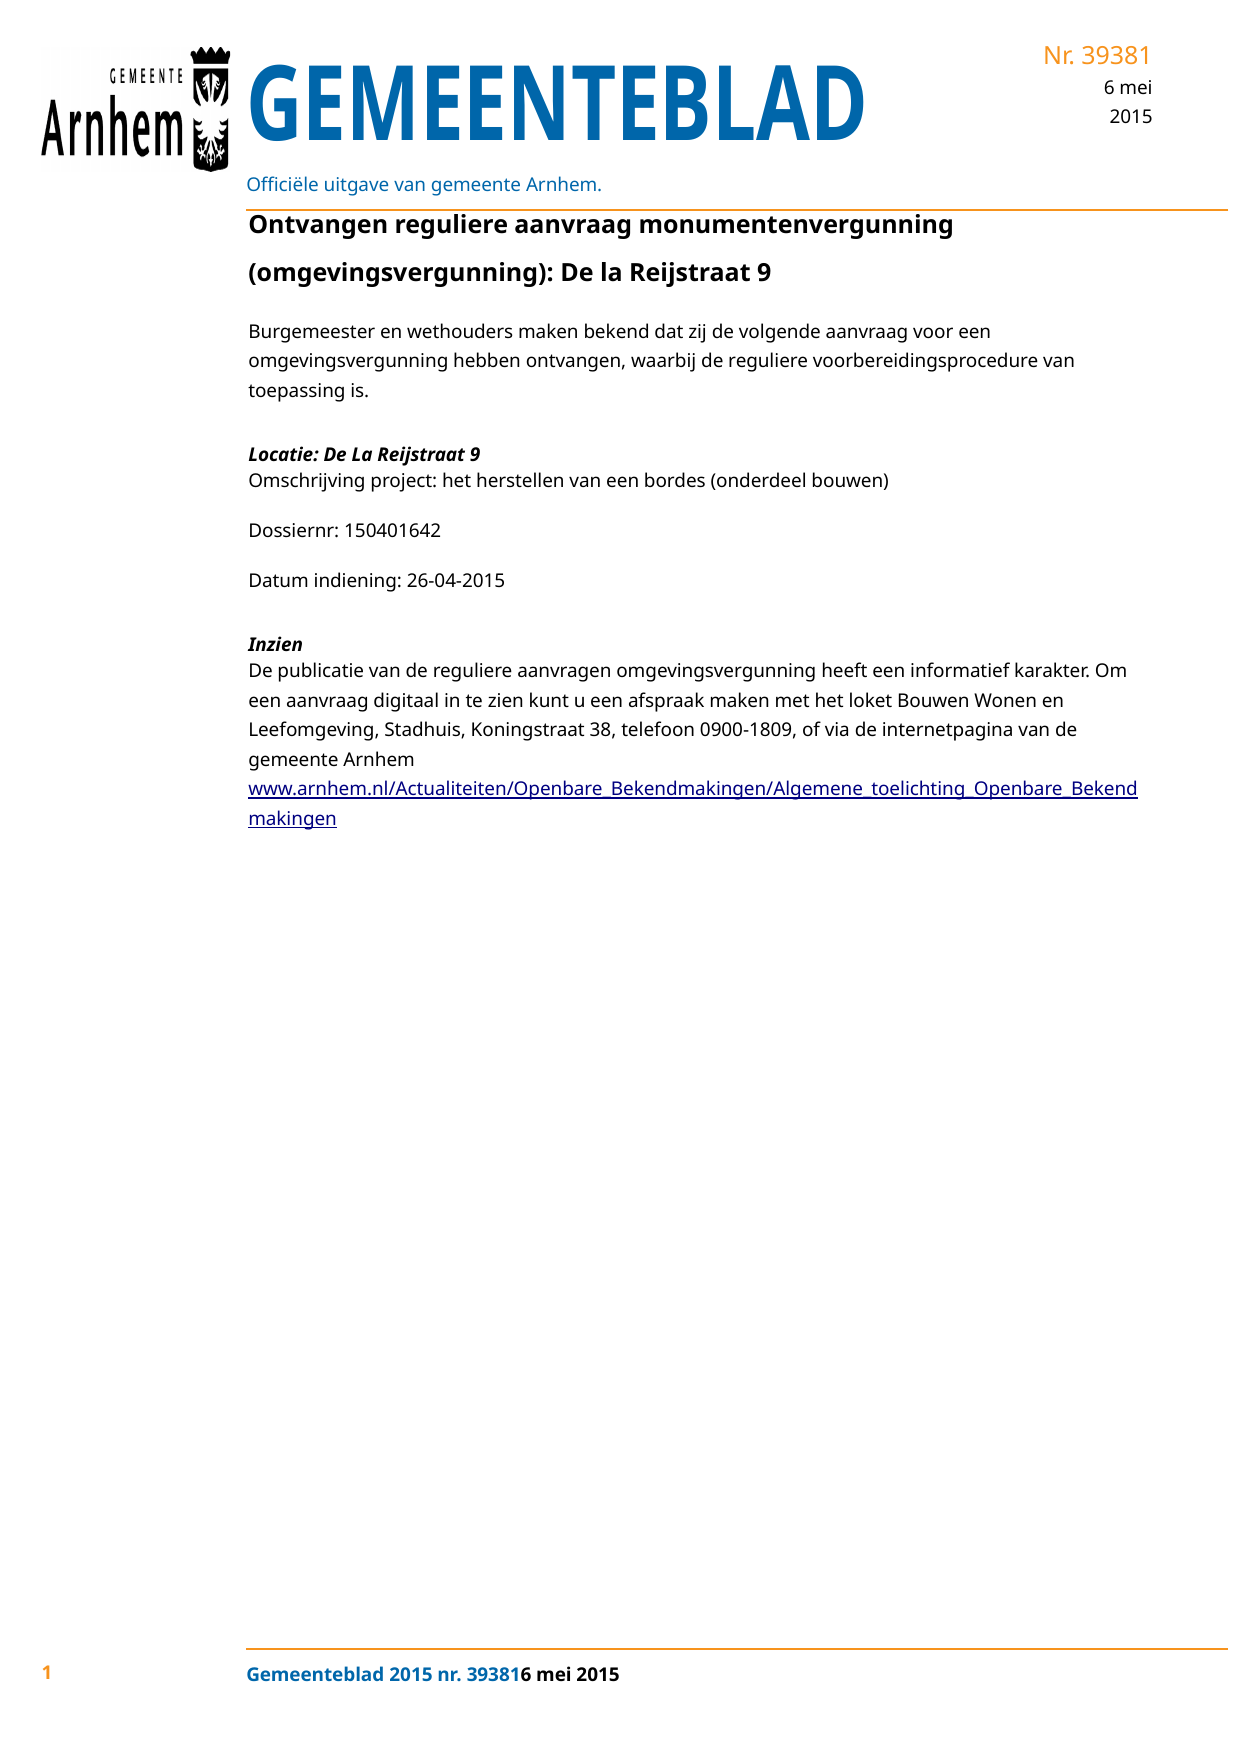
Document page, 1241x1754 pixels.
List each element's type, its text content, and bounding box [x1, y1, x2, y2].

text Omschrijving project: het herstellen van een bordes (onderdeel bouwen) [248, 467, 1152, 492]
text De publicatie van de reguliere aanvragen omgevingsvergunning heeft een informatief karakter. Om een aanvraag digitaal in te zien kunt u een afspraak maken met het loket Bouwen Wonen en Leefomgeving, Stadhuis, Koningstraat 38, telefoon 0900-1809, of via de internetpagina van de gemeente Arnhem www.arnhem.nl/Actualiteiten/Openbare_Bekendmakingen/Algemene_toelichting_Openbare_Bekendmakingen [248, 657, 1152, 831]
text Ontvangen reguliere aanvraag monumentenvergunning (omgevingsvergunning): De la Reijstraat 9 [248, 211, 1152, 288]
text Inzien [248, 632, 1152, 657]
text Locatie: De La Reijstraat 9 [248, 441, 1152, 467]
picture [41, 47, 231, 172]
text Burgemeester en wethouders maken bekend dat zij de volgende aanvraag voor een omgevingsvergunning hebben ontvangen, waarbij de reguliere voorbereidingsprocedure van toepassing is. [248, 318, 1152, 403]
text Dossiernr: 150401642 [248, 517, 1152, 543]
text Datum indiening: 26-04-2015 [248, 568, 1152, 593]
